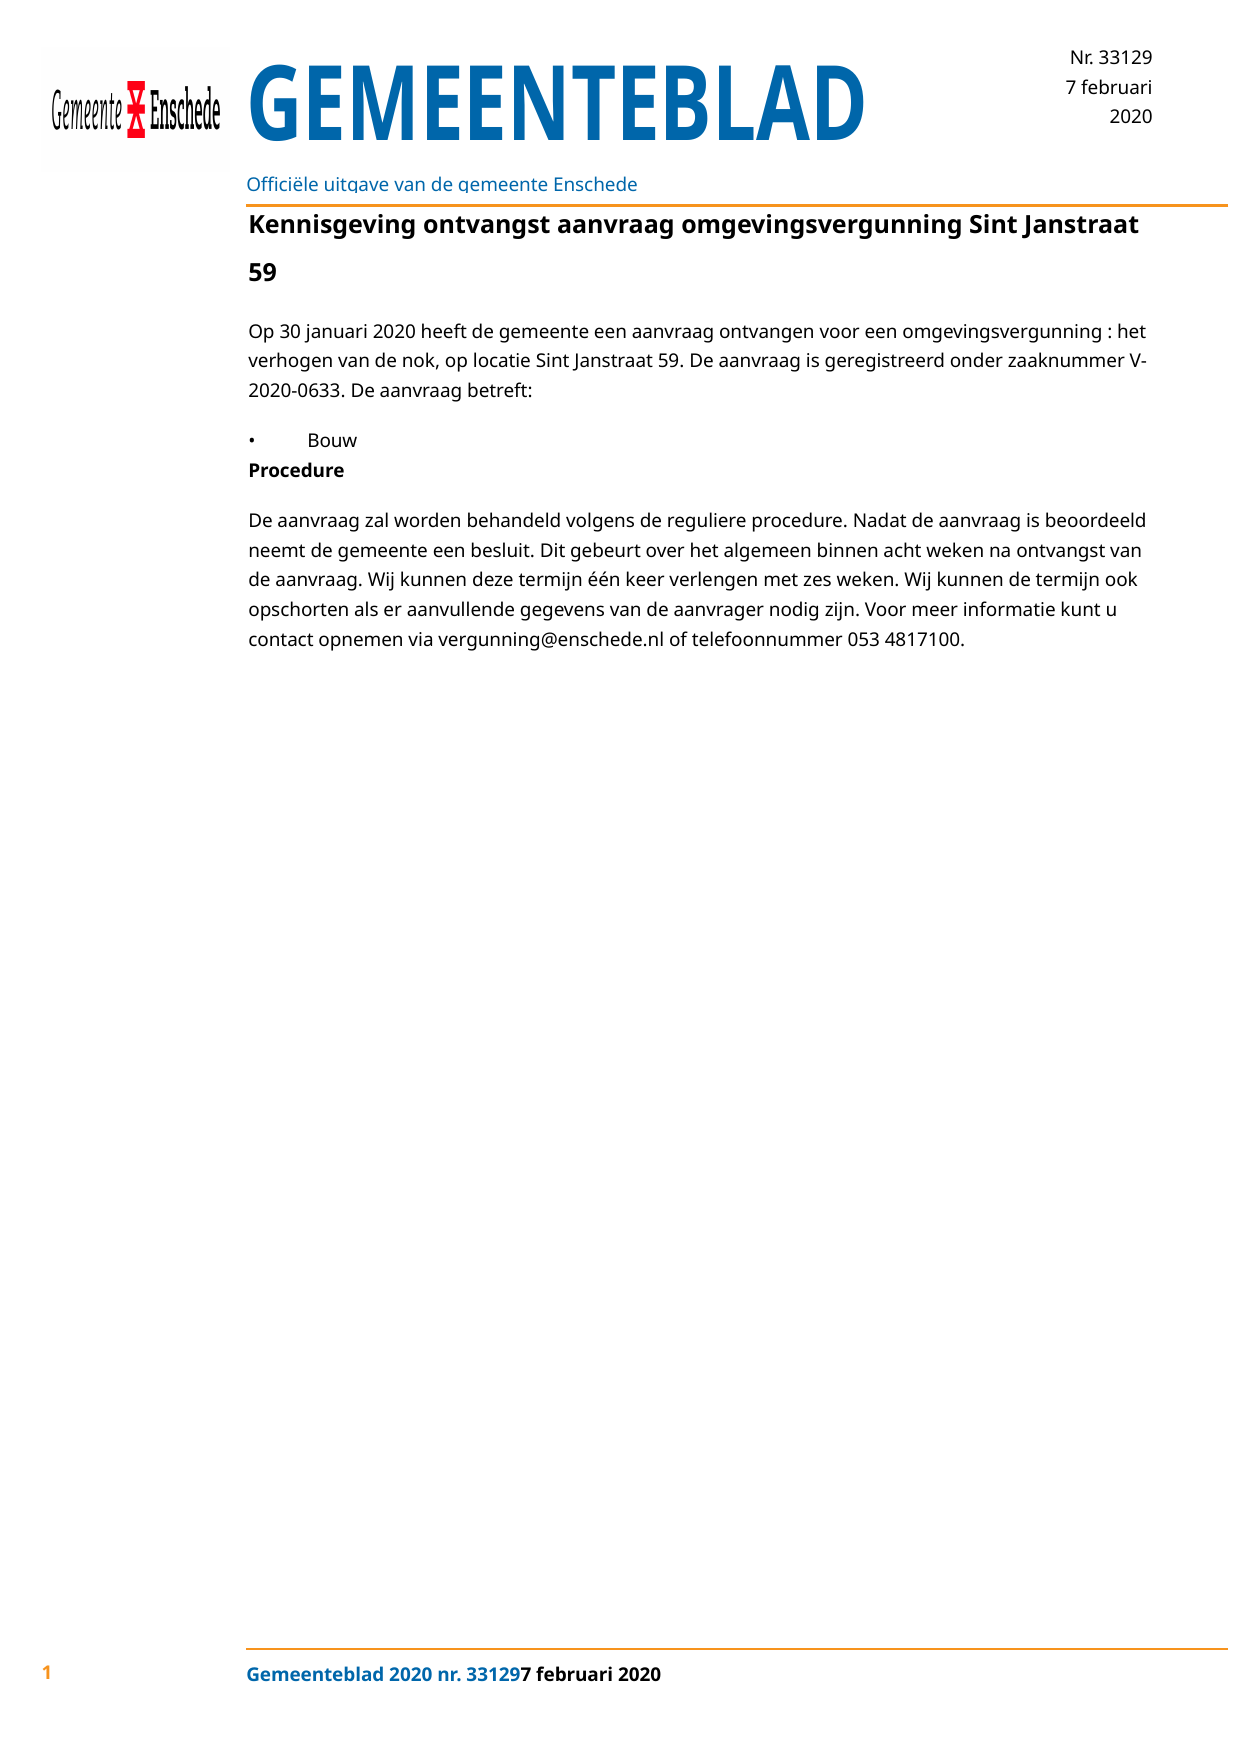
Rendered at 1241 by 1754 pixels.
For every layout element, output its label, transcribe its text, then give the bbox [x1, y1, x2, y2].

text De aanvraag zal worden behandeld volgens de reguliere procedure. Nadat de aanvraag is beoordeeld neemt de gemeente een besluit. Dit gebeurt over het algemeen binnen acht weken na ontvangst van de aanvraag. Wij kunnen deze termijn één keer verlengen met zes weken. Wij kunnen de termijn ook opschorten als er aanvullende gegevens van de aanvrager nodig zijn. Voor meer informatie kunt u contact opnemen via vergunning@enschede.nl of telefoonnummer 053 4817100. [248, 507, 1152, 652]
text Op 30 januari 2020 heeft de gemeente een aanvraag ontvangen voor een omgevingsvergunning : het verhogen van de nok, op locatie Sint Janstraat 59. De aanvraag is geregistreerd onder zaaknummer V-2020-0633. De aanvraag betreft: [248, 318, 1152, 403]
picture [41, 47, 231, 172]
text Kennisgeving ontvangst aanvraag omgevingsvergunning Sint Janstraat 59 [248, 207, 1152, 288]
list Bouw [248, 427, 1152, 453]
text Procedure [248, 457, 1152, 483]
